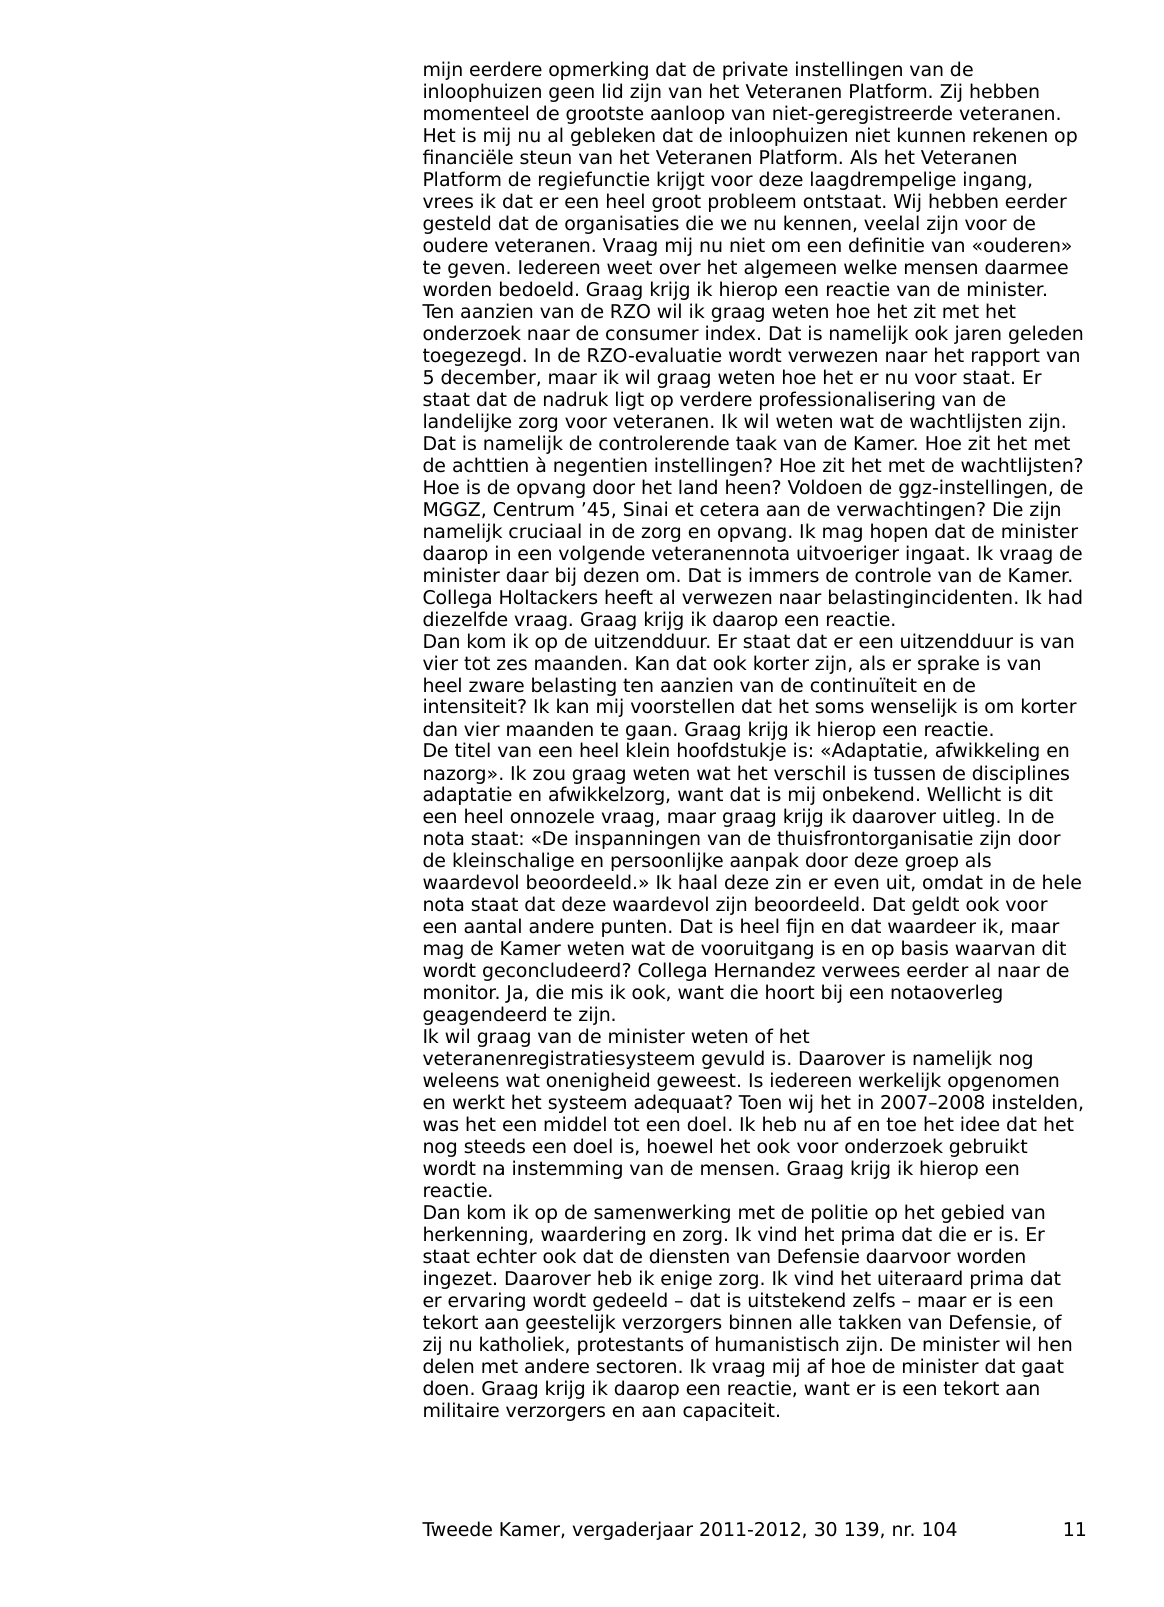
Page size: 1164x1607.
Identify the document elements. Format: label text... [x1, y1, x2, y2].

text Ik wil graag van de minister weten of het veteranenregistratiesysteem gevuld is. Daarover is namelijk nog weleens wat onenigheid geweest. Is iedereen werkelijk opgenomen en werkt het systeem adequaat? Toen wij het in 2007–2008 instelden, was het een middel tot een doel. Ik heb nu af en toe het idee dat het nog steeds een doel is, hoewel het ook voor onderzoek gebruikt wordt na instemming van de mensen. Graag krijg ik hierop een reactie. [422, 1026, 1087, 1202]
text Dan kom ik op de uitzendduur. Er staat dat er een uitzendduur is van vier tot zes maanden. Kan dat ook korter zijn, als er sprake is van heel zware belasting ten aanzien van de continuïteit en de intensiteit? Ik kan mij voorstellen dat het soms wenselijk is om korter dan vier maanden te gaan. Graag krijg ik hierop een reactie. [422, 631, 1087, 740]
text Dan kom ik op de samenwerking met de politie op het gebied van herkenning, waardering en zorg. Ik vind het prima dat die er is. Er staat echter ook dat de diensten van Defensie daarvoor worden ingezet. Daarover heb ik enige zorg. Ik vind het uiteraard prima dat er ervaring wordt gedeeld – dat is uitstekend zelfs – maar er is een tekort aan geestelijk verzorgers binnen alle takken van Defensie, of zij nu katholiek, protestants of humanistisch zijn. De minister wil hen delen met andere sectoren. Ik vraag mij af hoe de minister dat gaat doen. Graag krijg ik daarop een reactie, want er is een tekort aan militaire verzorgers en aan capaciteit. [422, 1202, 1087, 1422]
text Collega Holtackers heeft al verwezen naar belastingincidenten. Ik had diezelfde vraag. Graag krijg ik daarop een reactie. [422, 587, 1087, 631]
text mijn eerdere opmerking dat de private instellingen van de inloophuizen geen lid zijn van het Veteranen Platform. Zij hebben momenteel de grootste aanloop van niet-geregistreerde veteranen. Het is mij nu al gebleken dat de inloophuizen niet kunnen rekenen op financiële steun van het Veteranen Platform. Als het Veteranen Platform de regiefunctie krijgt voor deze laagdrempelige ingang, vrees ik dat er een heel groot probleem ontstaat. Wij hebben eerder gesteld dat de organisaties die we nu kennen, veelal zijn voor de oudere veteranen. Vraag mij nu niet om een definitie van «ouderen» te geven. Iedereen weet over het algemeen welke mensen daarmee worden bedoeld. Graag krijg ik hierop een reactie van de minister. [422, 59, 1087, 301]
text Ten aanzien van de RZO wil ik graag weten hoe het zit met het onderzoek naar de consumer index. Dat is namelijk ook jaren geleden toegezegd. In de RZO-evaluatie wordt verwezen naar het rapport van 5 december, maar ik wil graag weten hoe het er nu voor staat. Er staat dat de nadruk ligt op verdere professionalisering van de landelijke zorg voor veteranen. Ik wil weten wat de wachtlijsten zijn. Dat is namelijk de controlerende taak van de Kamer. Hoe zit het met de achttien à negentien instellingen? Hoe zit het met de wachtlijsten? Hoe is de opvang door het land heen? Voldoen de ggz-instellingen, de MGGZ, Centrum ’45, Sinai et cetera aan de verwachtingen? Die zijn namelijk cruciaal in de zorg en opvang. Ik mag hopen dat de minister daarop in een volgende veteranennota uitvoeriger ingaat. Ik vraag de minister daar bij dezen om. Dat is immers de controle van de Kamer. [422, 301, 1087, 587]
text De titel van een heel klein hoofdstukje is: «Adaptatie, afwikkeling en nazorg». Ik zou graag weten wat het verschil is tussen de disciplines adaptatie en afwikkelzorg, want dat is mij onbekend. Wellicht is dit een heel onnozele vraag, maar graag krijg ik daarover uitleg. In de nota staat: «De inspanningen van de thuisfrontorganisatie zijn door de kleinschalige en persoonlijke aanpak door deze groep als waardevol beoordeeld.» Ik haal deze zin er even uit, omdat in de hele nota staat dat deze waardevol zijn beoordeeld. Dat geldt ook voor een aantal andere punten. Dat is heel fijn en dat waardeer ik, maar mag de Kamer weten wat de vooruitgang is en op basis waarvan dit wordt geconcludeerd? Collega Hernandez verwees eerder al naar de monitor. Ja, die mis ik ook, want die hoort bij een notaoverleg geagendeerd te zijn. [422, 740, 1087, 1026]
